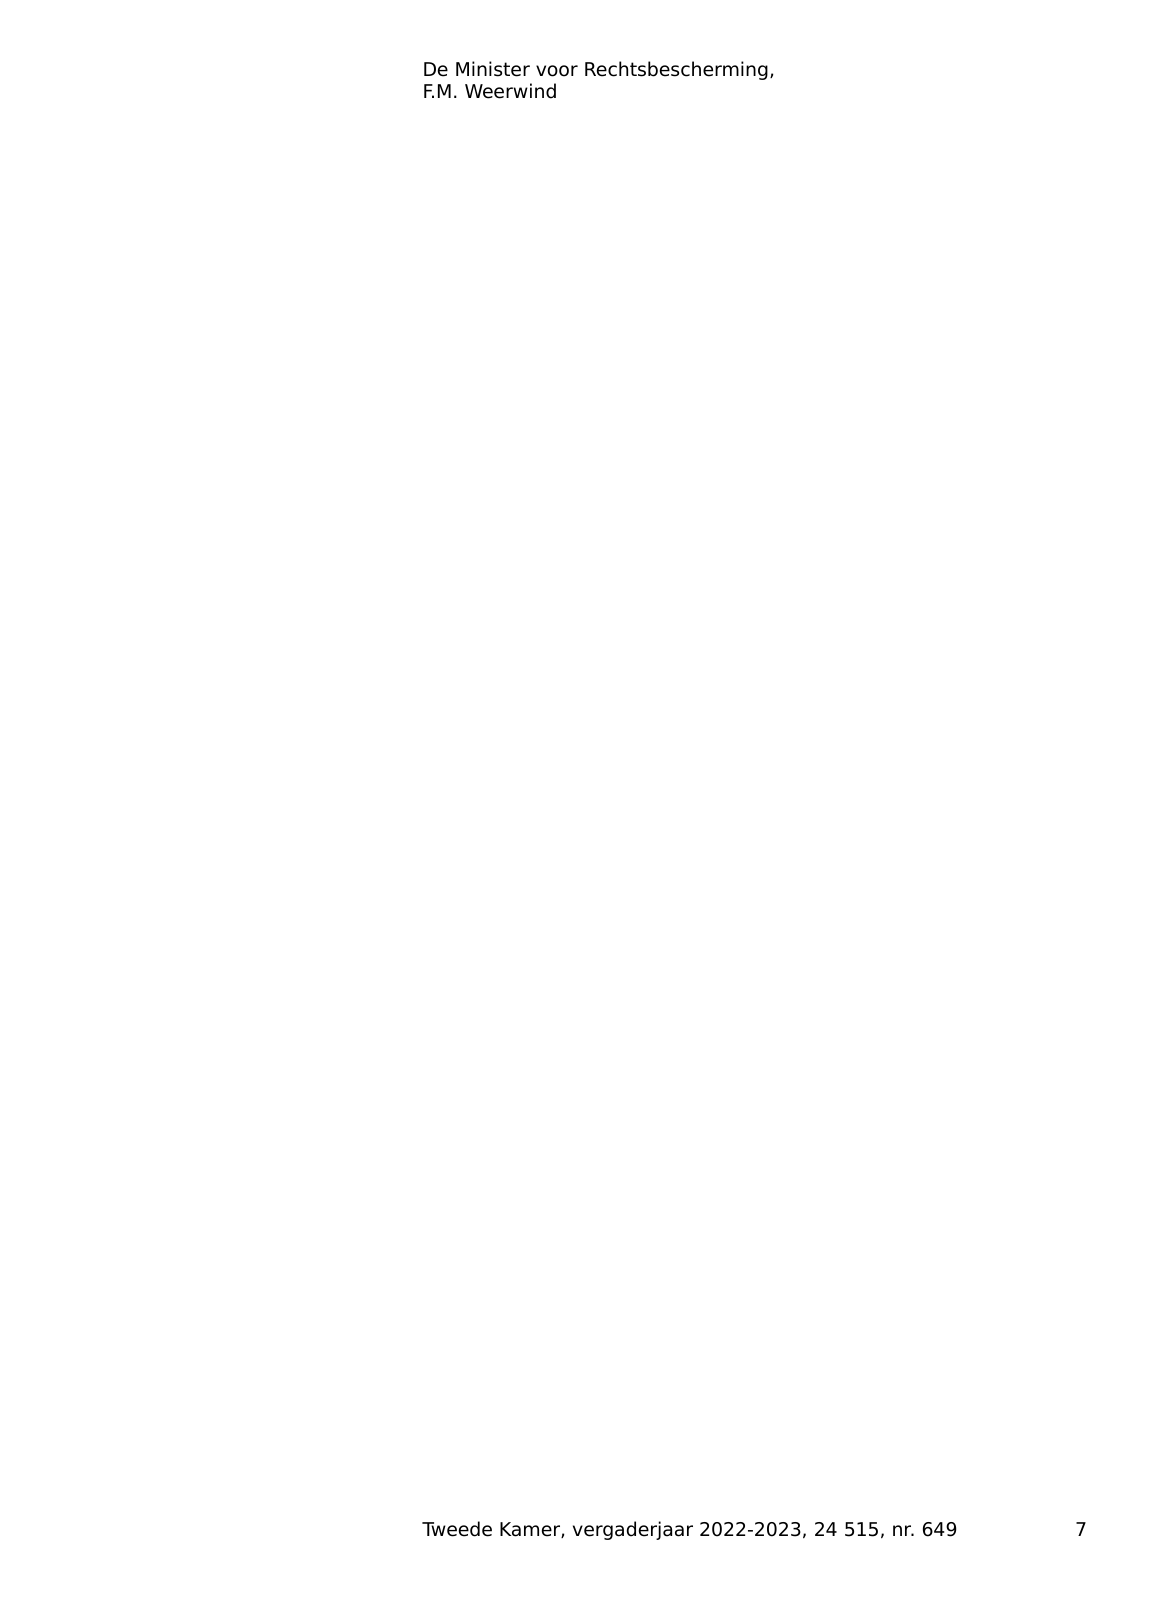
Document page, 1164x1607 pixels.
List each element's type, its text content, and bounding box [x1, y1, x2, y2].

text De Minister voor Rechtsbescherming, F.M. Weerwind [422, 59, 1087, 103]
